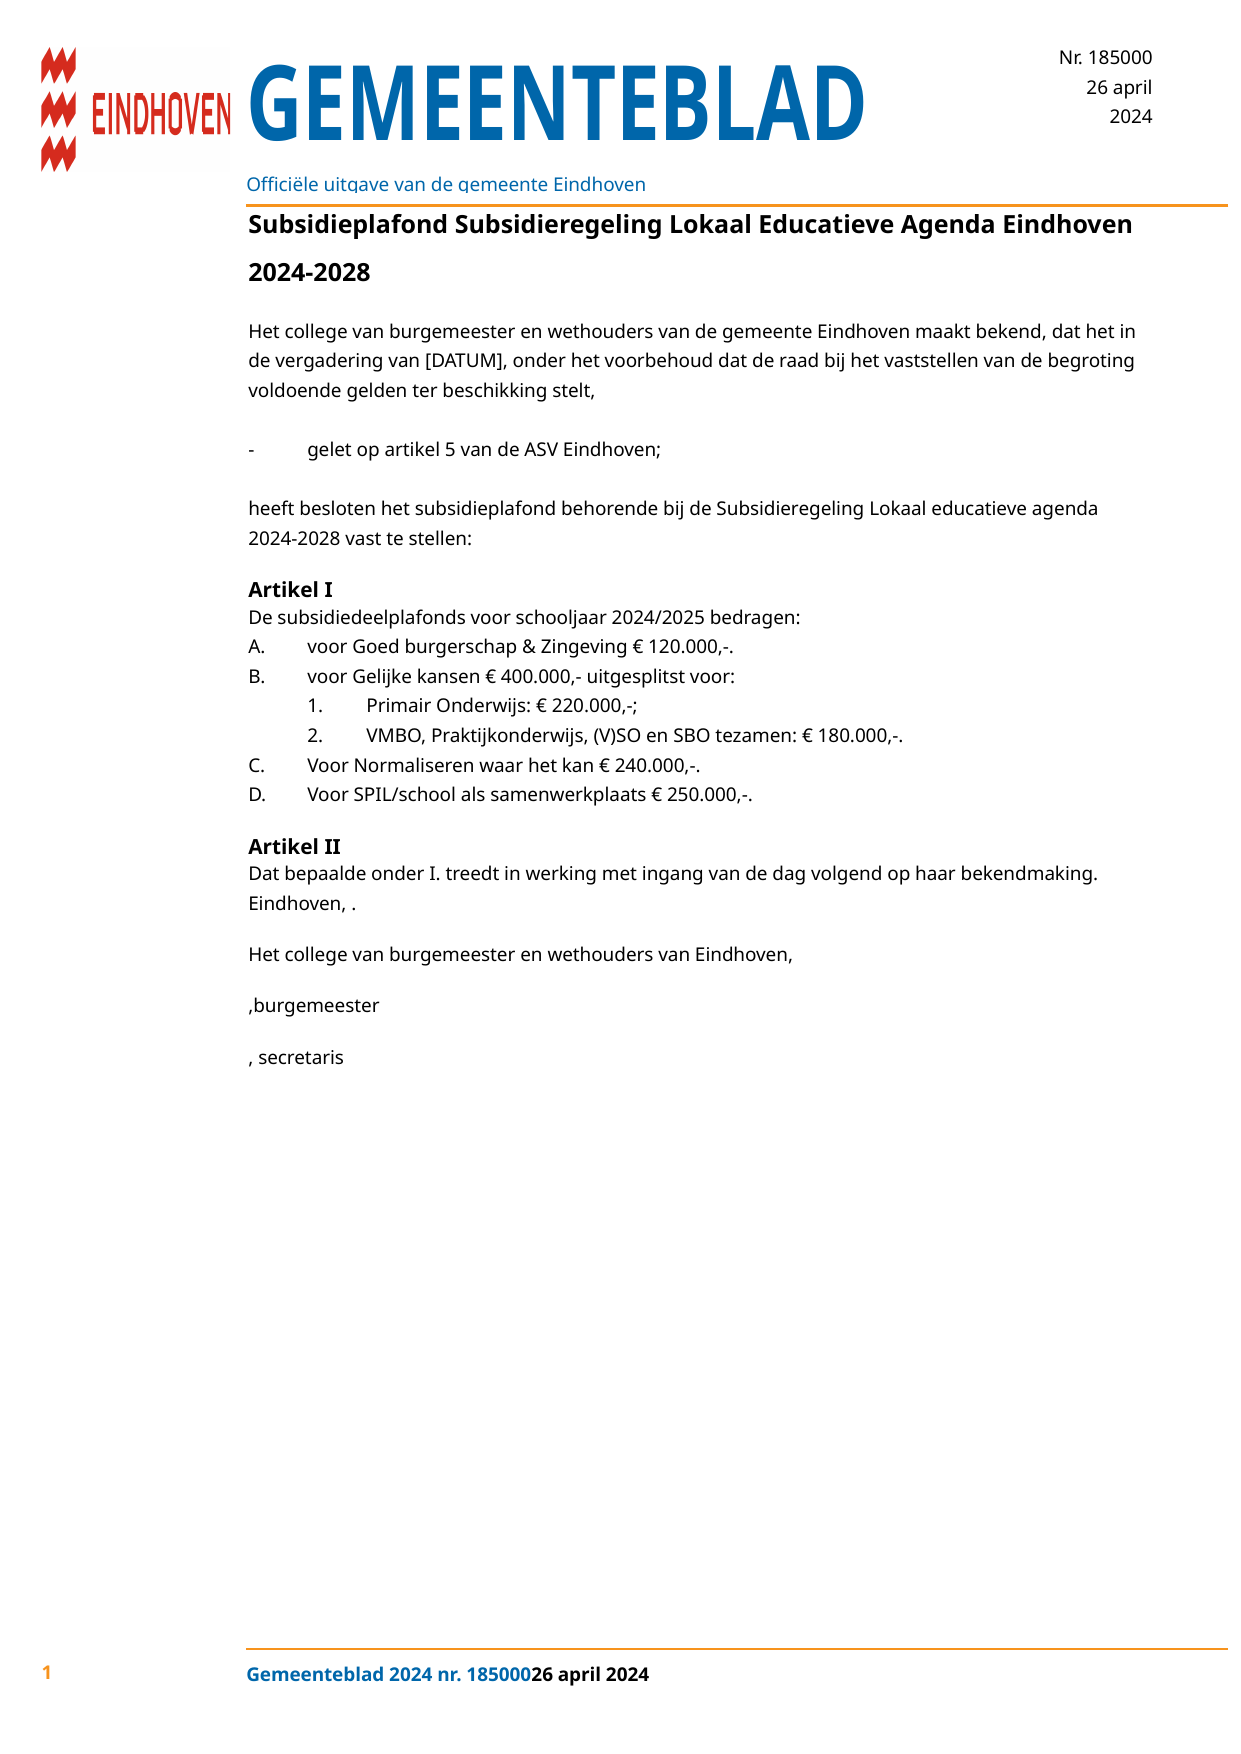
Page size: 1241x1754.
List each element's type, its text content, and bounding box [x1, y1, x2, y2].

text Artikel I [248, 575, 1152, 604]
text Het college van burgemeester en wethouders van de gemeente Eindhoven maakt bekend, dat het in de vergadering van [DATUM], onder het voorbehoud dat de raad bij het vaststellen van de begroting voldoende gelden ter beschikking stelt, [248, 318, 1152, 403]
list voor Gelijke kansen € 400.000,- uitgesplitst voor: [248, 663, 1152, 689]
text Subsidieplafond Subsidieregeling Lokaal Educatieve Agenda Eindhoven 2024-2028 [248, 207, 1152, 288]
text Het college van burgemeester en wethouders van Eindhoven, [248, 941, 1152, 967]
text De subsidiedeelplafonds voor schooljaar 2024/2025 bedragen: [248, 604, 1152, 629]
list voor Goed burgerschap & Zingeving € 120.000,-. [248, 633, 1152, 659]
list Primair Onderwijs: € 220.000,-; [307, 693, 1152, 718]
list Voor Normaliseren waar het kan € 240.000,-. [248, 752, 1152, 777]
text Eindhoven, . [248, 890, 1152, 916]
list Voor SPIL/school als samenwerkplaats € 250.000,-. [248, 781, 1152, 807]
text Dat bepaalde onder I. treedt in werking met ingang van de dag volgend op haar bekendmaking. [248, 860, 1152, 886]
text ,burgemeester [248, 993, 1152, 1018]
picture [41, 47, 231, 172]
list VMBO, Praktijkonderwijs, (V)SO en SBO tezamen: € 180.000,-. [307, 722, 1152, 748]
text , secretaris [248, 1044, 1152, 1070]
text Artikel II [248, 832, 1152, 860]
text heeft besloten het subsidieplafond behorende bij de Subsidieregeling Lokaal educatieve agenda 2024-2028 vast te stellen: [248, 495, 1152, 551]
list gelet op artikel 5 van de ASV Eindhoven; [248, 436, 1152, 462]
